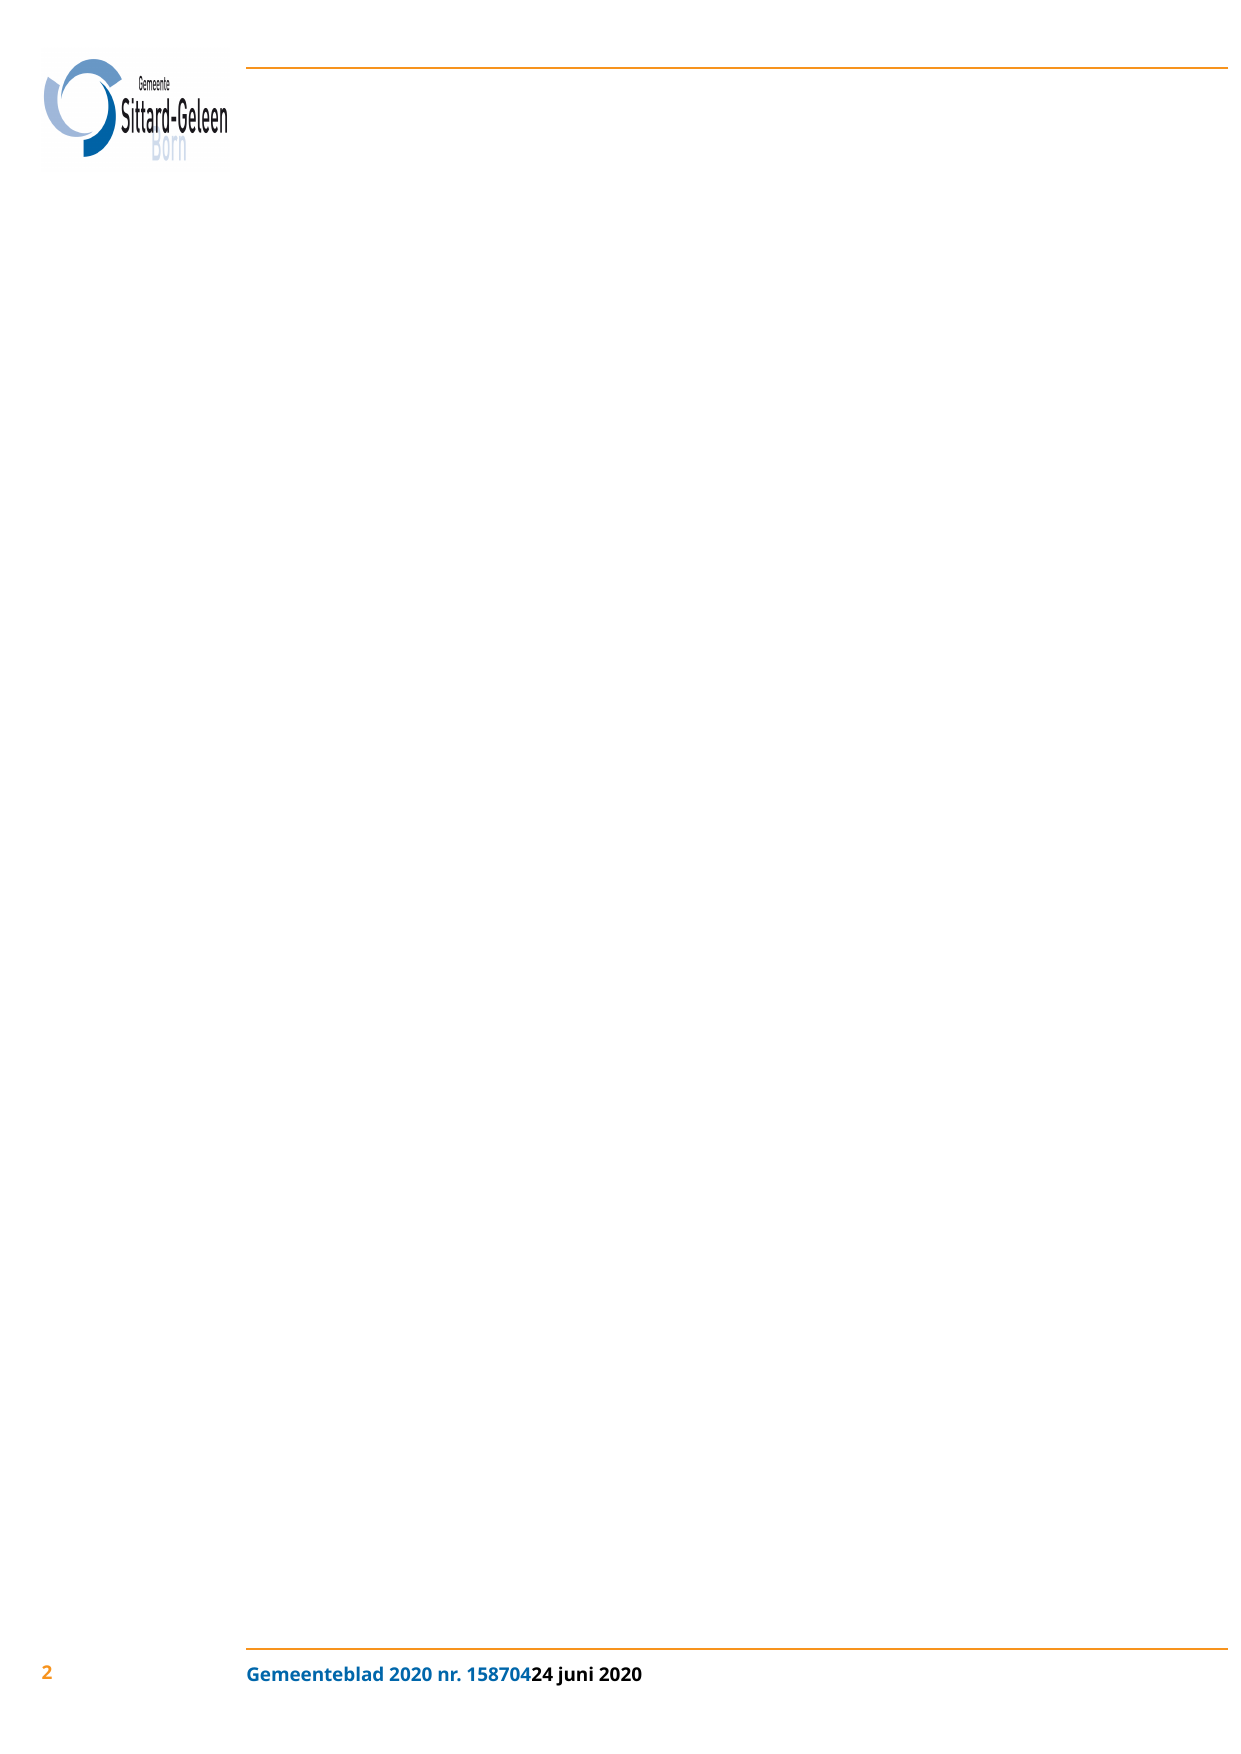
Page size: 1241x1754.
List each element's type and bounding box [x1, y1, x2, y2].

picture [41, 47, 231, 172]
